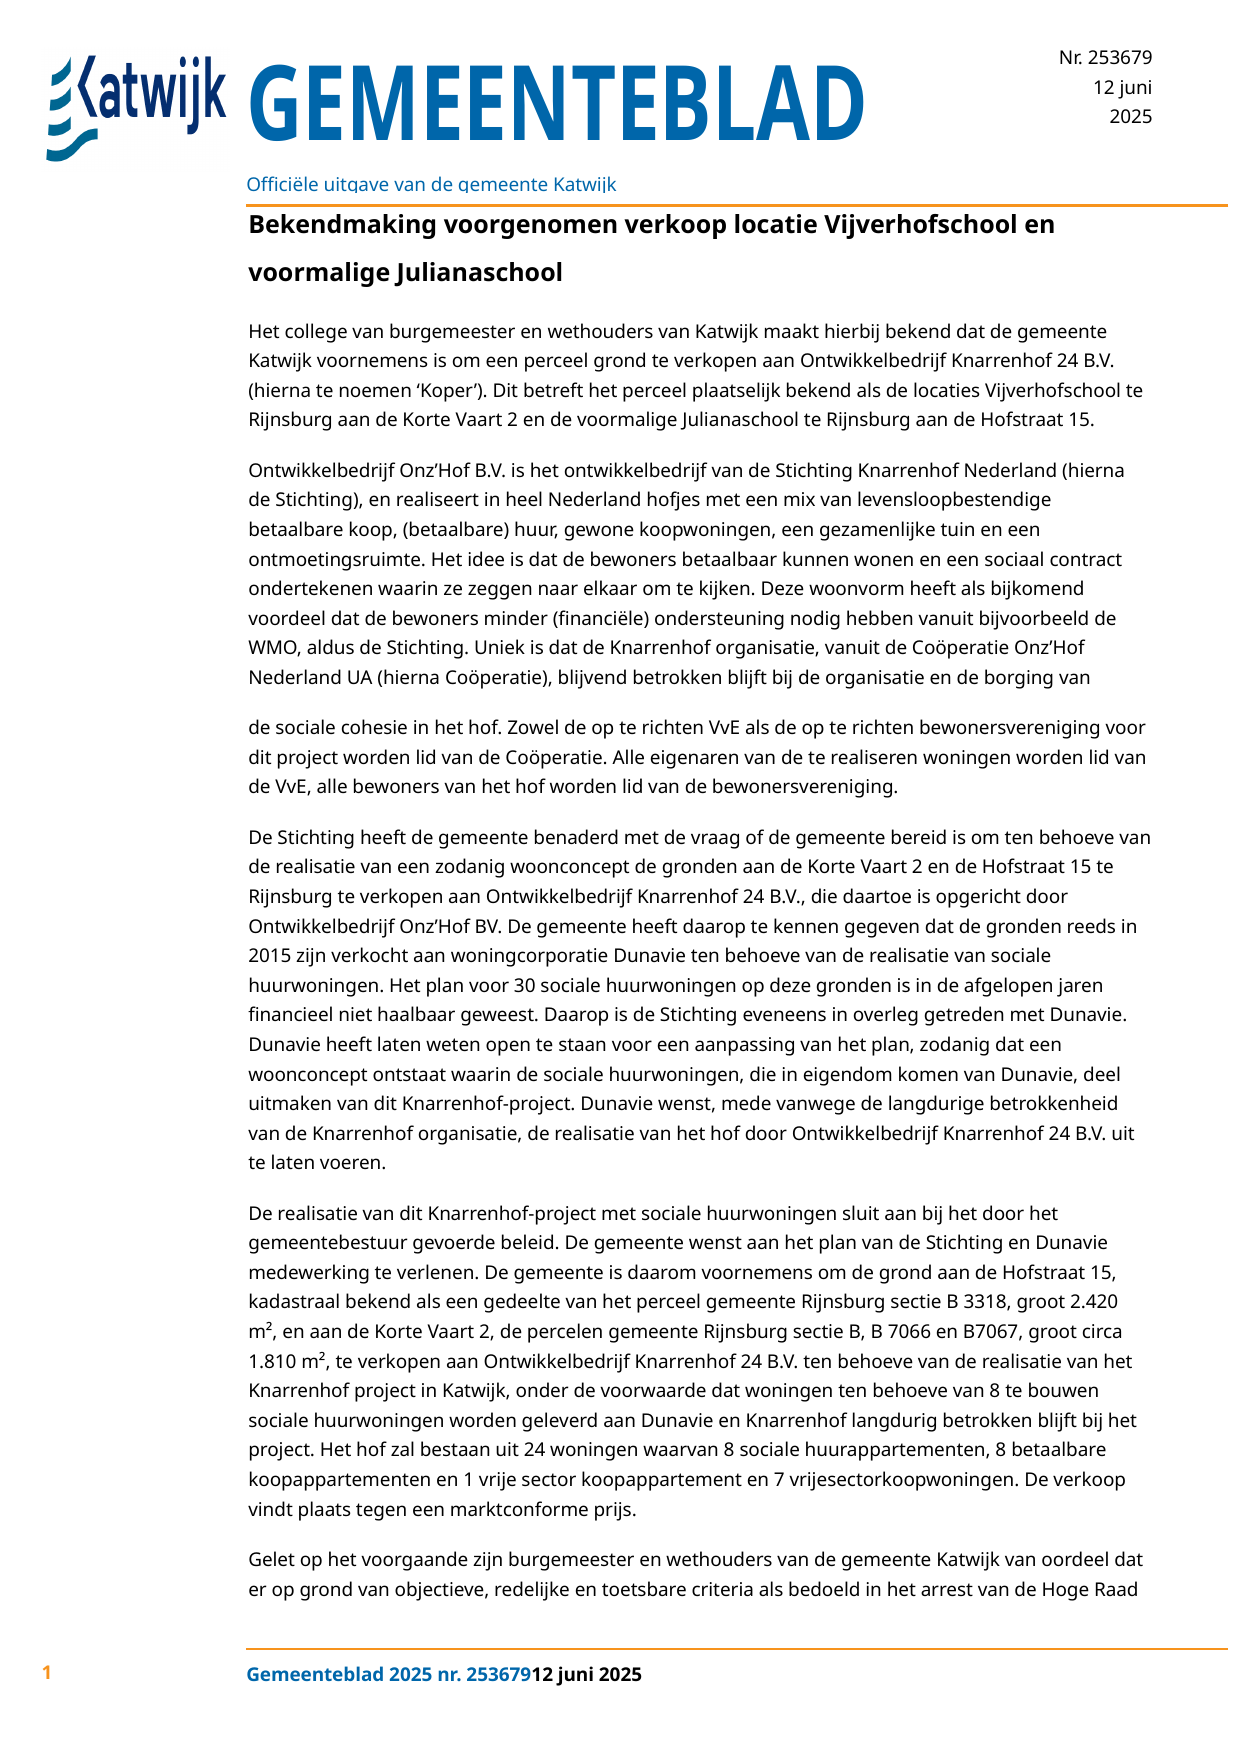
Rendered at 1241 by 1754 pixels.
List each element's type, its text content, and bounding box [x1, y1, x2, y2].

text Ontwikkelbedrijf Onz’Hof B.V. is het ontwikkelbedrijf van de Stichting Knarrenhof Nederland (hierna de Stichting), en realiseert in heel Nederland hofjes met een mix van levensloopbestendige betaalbare koop, (betaalbare) huur, gewone koopwoningen, een gezamenlijke tuin en een ontmoetingsruimte. Het idee is dat de bewoners betaalbaar kunnen wonen en een sociaal contract ondertekenen waarin ze zeggen naar elkaar om te kijken. Deze woonvorm heeft als bijkomend voordeel dat de bewoners minder (financiële) ondersteuning nodig hebben vanuit bijvoorbeeld de WMO, aldus de Stichting. Uniek is dat de Knarrenhof organisatie, vanuit de Coöperatie Onz’Hof Nederland UA (hierna Coöperatie), blijvend betrokken blijft bij de organisatie en de borging van [248, 457, 1152, 690]
text Gelet op het voorgaande zijn burgemeester en wethouders van de gemeente Katwijk van oordeel dat er op grond van objectieve, redelijke en toetsbare criteria als bedoeld in het arrest van de Hoge Raad [248, 1546, 1152, 1602]
picture [41, 47, 231, 172]
text De realisatie van dit Knarrenhof-project met sociale huurwoningen sluit aan bij het door het gemeentebestuur gevoerde beleid. De gemeente wenst aan het plan van de Stichting en Dunavie medewerking te verlenen. De gemeente is daarom voornemens om de grond aan de Hofstraat 15, kadastraal bekend als een gedeelte van het perceel gemeente Rijnsburg sectie B 3318, groot 2.420 m², en aan de Korte Vaart 2, de percelen gemeente Rijnsburg sectie B, B 7066 en B7067, groot circa 1.810 m², te verkopen aan Ontwikkelbedrijf Knarrenhof 24 B.V. ten behoeve van de realisatie van het Knarrenhof project in Katwijk, onder de voorwaarde dat woningen ten behoeve van 8 te bouwen sociale huurwoningen worden geleverd aan Dunavie en Knarrenhof langdurig betrokken blijft bij het project. Het hof zal bestaan uit 24 woningen waarvan 8 sociale huurappartementen, 8 betaalbare koopappartementen en 1 vrije sector koopappartement en 7 vrijesectorkoopwoningen. De verkoop vindt plaats tegen een marktconforme prijs. [248, 1200, 1152, 1522]
text Het college van burgemeester en wethouders van Katwijk maakt hierbij bekend dat de gemeente Katwijk voornemens is om een perceel grond te verkopen aan Ontwikkelbedrijf Knarrenhof 24 B.V. (hierna te noemen ‘Koper’). Dit betreft het perceel plaatselijk bekend als de locaties Vijverhofschool te Rijnsburg aan de Korte Vaart 2 en de voormalige Julianaschool te Rijnsburg aan de Hofstraat 15. [248, 318, 1152, 432]
text de sociale cohesie in het hof. Zowel de op te richten VvE als de op te richten bewonersvereniging voor dit project worden lid van de Coöperatie. Alle eigenaren van de te realiseren woningen worden lid van de VvE, alle bewoners van het hof worden lid van de bewonersvereniging. [248, 714, 1152, 799]
text Bekendmaking voorgenomen verkoop locatie Vijverhofschool en voormalige Julianaschool [248, 207, 1152, 288]
text De Stichting heeft de gemeente benaderd met de vraag of de gemeente bereid is om ten behoeve van de realisatie van een zodanig woonconcept de gronden aan de Korte Vaart 2 en de Hofstraat 15 te Rijnsburg te verkopen aan Ontwikkelbedrijf Knarrenhof 24 B.V., die daartoe is opgericht door Ontwikkelbedrijf Onz’Hof BV. De gemeente heeft daarop te kennen gegeven dat de gronden reeds in 2015 zijn verkocht aan woningcorporatie Dunavie ten behoeve van de realisatie van sociale huurwoningen. Het plan voor 30 sociale huurwoningen op deze gronden is in de afgelopen jaren financieel niet haalbaar geweest. Daarop is de Stichting eveneens in overleg getreden met Dunavie. Dunavie heeft laten weten open te staan voor een aanpassing van het plan, zodanig dat een woonconcept ontstaat waarin de sociale huurwoningen, die in eigendom komen van Dunavie, deel uitmaken van dit Knarrenhof-project. Dunavie wenst, mede vanwege de langdurige betrokkenheid van de Knarrenhof organisatie, de realisatie van het hof door Ontwikkelbedrijf Knarrenhof 24 B.V. uit te laten voeren. [248, 824, 1152, 1175]
